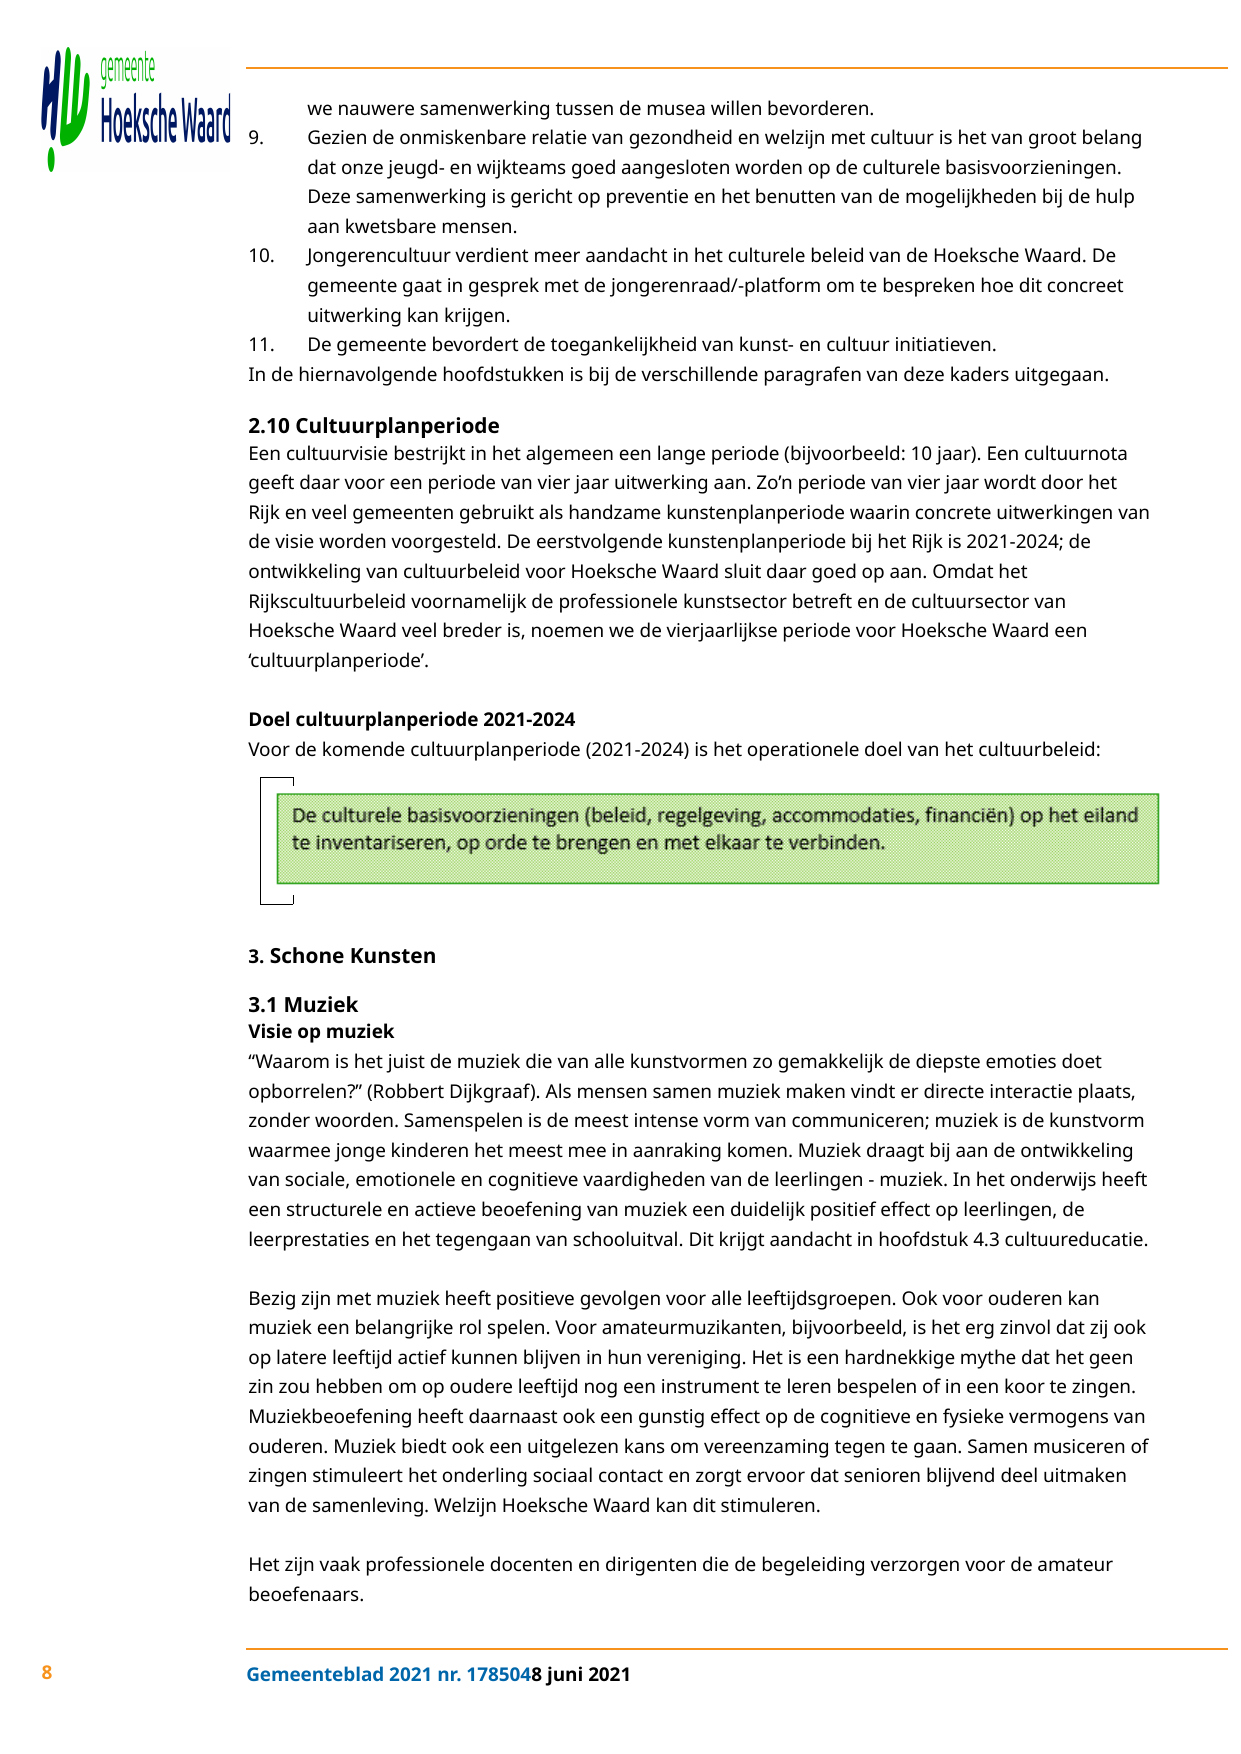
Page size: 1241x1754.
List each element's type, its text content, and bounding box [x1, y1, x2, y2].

text Het zijn vaak professionele docenten en dirigenten die de begeleiding verzorgen voor de amateur beoefenaars. [248, 1551, 1152, 1607]
text Een cultuurvisie bestrijkt in het algemeen een lange periode (bijvoorbeeld: 10 jaar). Een cultuurnota geeft daar voor een periode van vier jaar uitwerking aan. Zo’n periode van vier jaar wordt door het Rijk en veel gemeenten gebruikt als handzame kunstenplanperiode waarin concrete uitwerkingen van de visie worden voorgesteld. De eerstvolgende kunstenplanperiode bij het Rijk is 2021-2024; de ontwikkeling van cultuurbeleid voor Hoeksche Waard sluit daar goed op aan. Omdat het Rijkscultuurbeleid voornamelijk de professionele kunstsector betreft en de cultuursector van Hoeksche Waard veel breder is, noemen we de vierjaarlijkse periode voor Hoeksche Waard een ‘cultuurplanperiode’. [248, 440, 1152, 673]
list Gezien de onmiskenbare relatie van gezondheid en welzijn met cultuur is het van groot belang dat onze jeugd- en wijkteams goed aangesloten worden op de culturele basisvoorzieningen. Deze samenwerking is gericht op preventie en het benutten van de mogelijkheden bij de hulp aan kwetsbare mensen. [248, 124, 1152, 239]
picture [268, 786, 1173, 895]
picture [41, 47, 231, 172]
text Visie op muziek [248, 1019, 1152, 1044]
text “Waarom is het juist de muziek die van alle kunstvormen zo gemakkelijk de diepste emoties doet opborrelen?” (Robbert Dijkgraaf). Als mensen samen muziek maken vindt er directe interactie plaats, zonder woorden. Samenspelen is de meest intense vorm van communiceren; muziek is de kunstvorm waarmee jonge kinderen het meest mee in aanraking komen. Muziek draagt bij aan de ontwikkeling van sociale, emotionele en cognitieve vaardigheden van de leerlingen - muziek. In het onderwijs heeft een structurele en actieve beoefening van muziek een duidelijk positief effect op leerlingen, de leerprestaties en het tegengaan van schooluitval. Dit krijgt aandacht in hoofdstuk 4.3 cultuureducatie. [248, 1048, 1152, 1252]
text 2.10 Cultuurplanperiode [248, 411, 1152, 440]
text Bezig zijn met muziek heeft positieve gevolgen voor alle leeftijdsgroepen. Ook voor ouderen kan muziek een belangrijke rol spelen. Voor amateurmuzikanten, bijvoorbeeld, is het erg zinvol dat zij ook op latere leeftijd actief kunnen blijven in hun vereniging. Het is een hardnekkige mythe dat het geen zin zou hebben om op oudere leeftijd nog een instrument te leren bespelen of in een koor te zingen. Muziekbeoefening heeft daarnaast ook een gunstig effect op de cognitieve en fysieke vermogens van ouderen. Muziek biedt ook een uitgelezen kans om vereenzaming tegen te gaan. Samen musiceren of zingen stimuleert het onderling sociaal contact en zorgt ervoor dat senioren blijvend deel uitmaken van de samenleving. Welzijn Hoeksche Waard kan dit stimuleren. [248, 1285, 1152, 1518]
list Jongerencultuur verdient meer aandacht in het culturele beleid van de Hoeksche Waard. De gemeente gaat in gesprek met de jongerenraad/-platform om te bespreken hoe dit concreet uitwerking kan krijgen. [248, 243, 1152, 328]
text In de hiernavolgende hoofdstukken is bij de verschillende paragrafen van deze kaders uitgegaan. [248, 361, 1152, 387]
list we nauwere samenwerking tussen de musea willen bevorderen. [248, 95, 1152, 121]
text Doel cultuurplanperiode 2021-2024 [248, 706, 1152, 732]
list De gemeente bevordert de toegankelijkheid van kunst- en cultuur initiatieven. [248, 331, 1152, 357]
text 3.1 Muziek [248, 990, 1152, 1019]
text Voor de komende cultuurplanperiode (2021-2024) is het operationele doel van het cultuurbeleid: [248, 736, 1152, 761]
text 3. Schone Kunsten [248, 941, 1152, 969]
